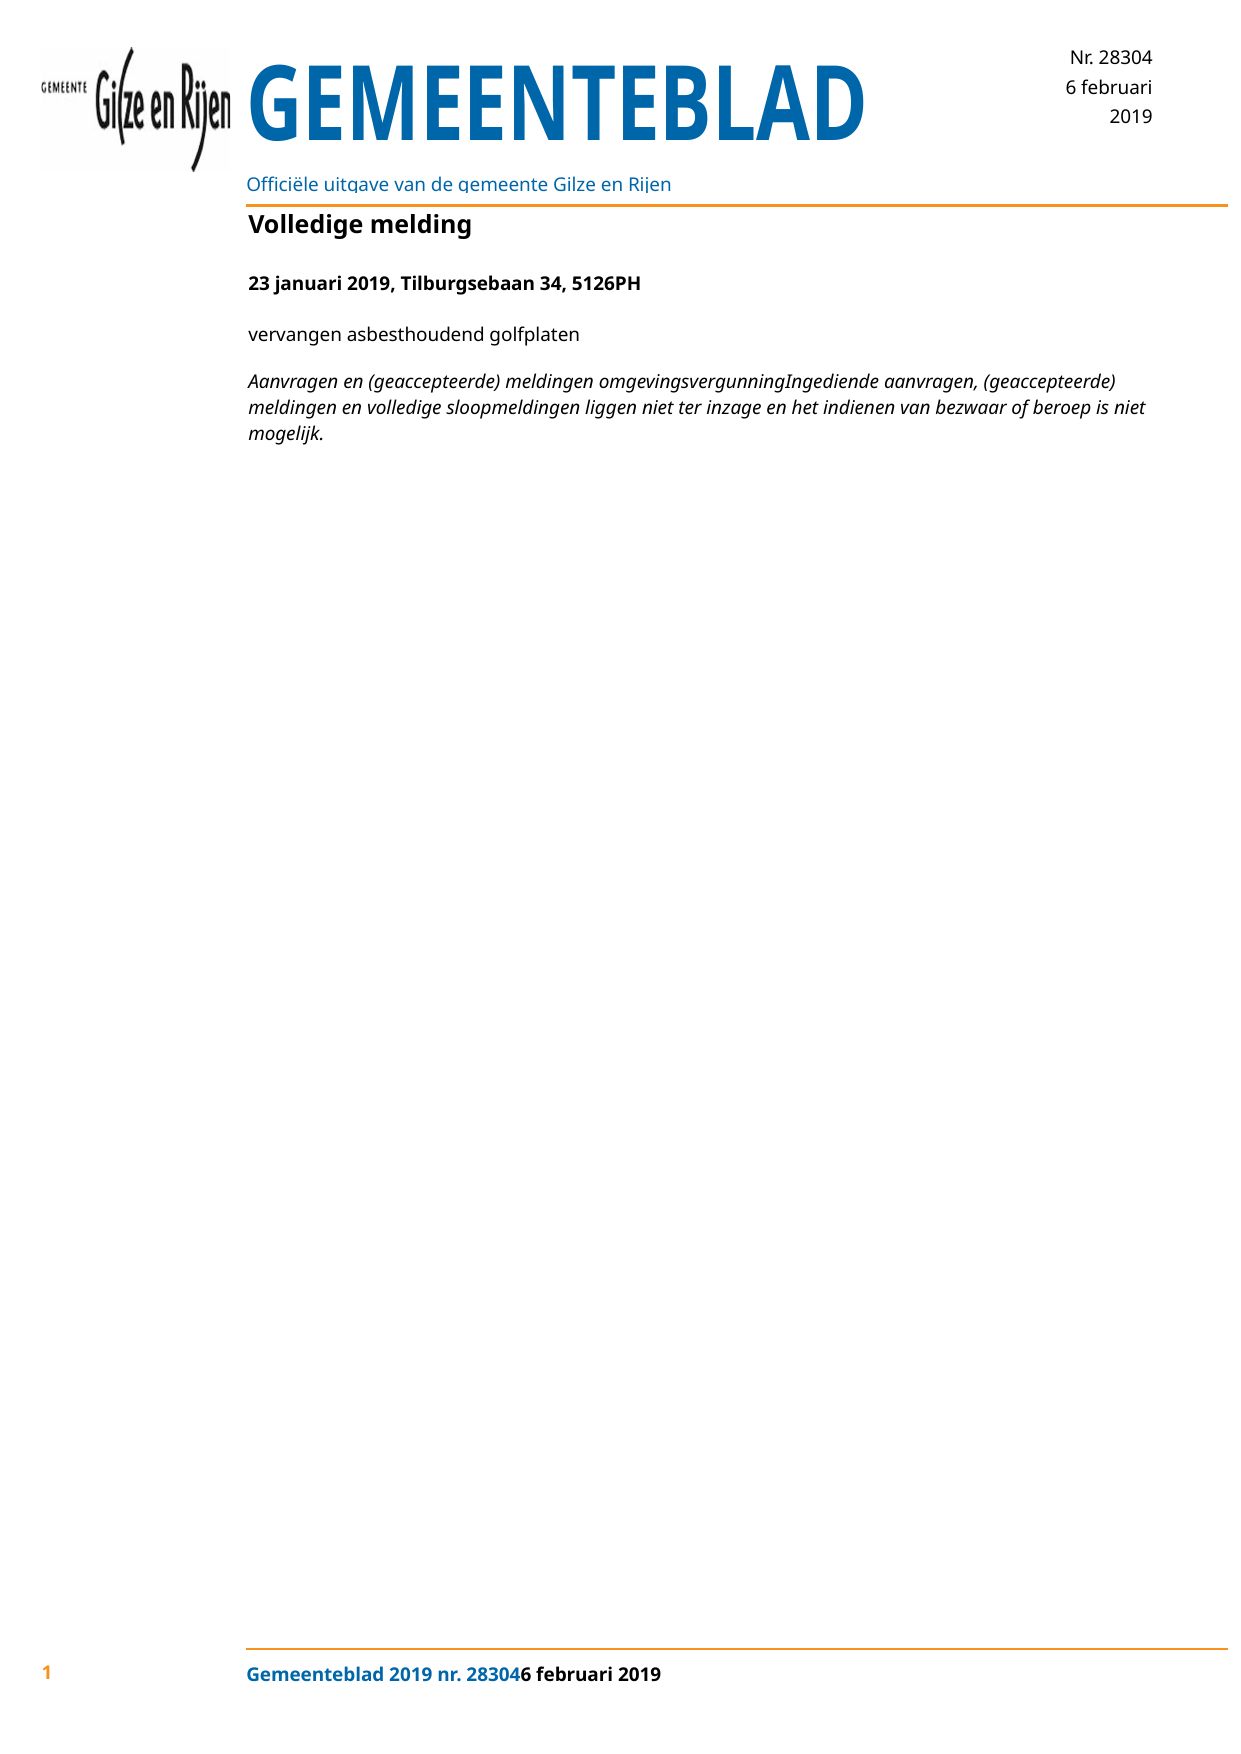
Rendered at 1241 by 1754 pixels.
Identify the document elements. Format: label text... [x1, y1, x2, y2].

text 23 januari 2019, Tilburgsebaan 34, 5126PH [248, 270, 1152, 296]
text vervangen asbesthoudend golfplaten [248, 321, 1152, 346]
text Volledige melding [248, 207, 1152, 241]
text Aanvragen en (geaccepteerde) meldingen omgevingsvergunningIngediende aanvragen, (geaccepteerde) meldingen en volledige sloopmeldingen liggen niet ter inzage en het indienen van bezwaar of beroep is niet mogelijk. [248, 368, 1152, 446]
picture [41, 47, 231, 172]
